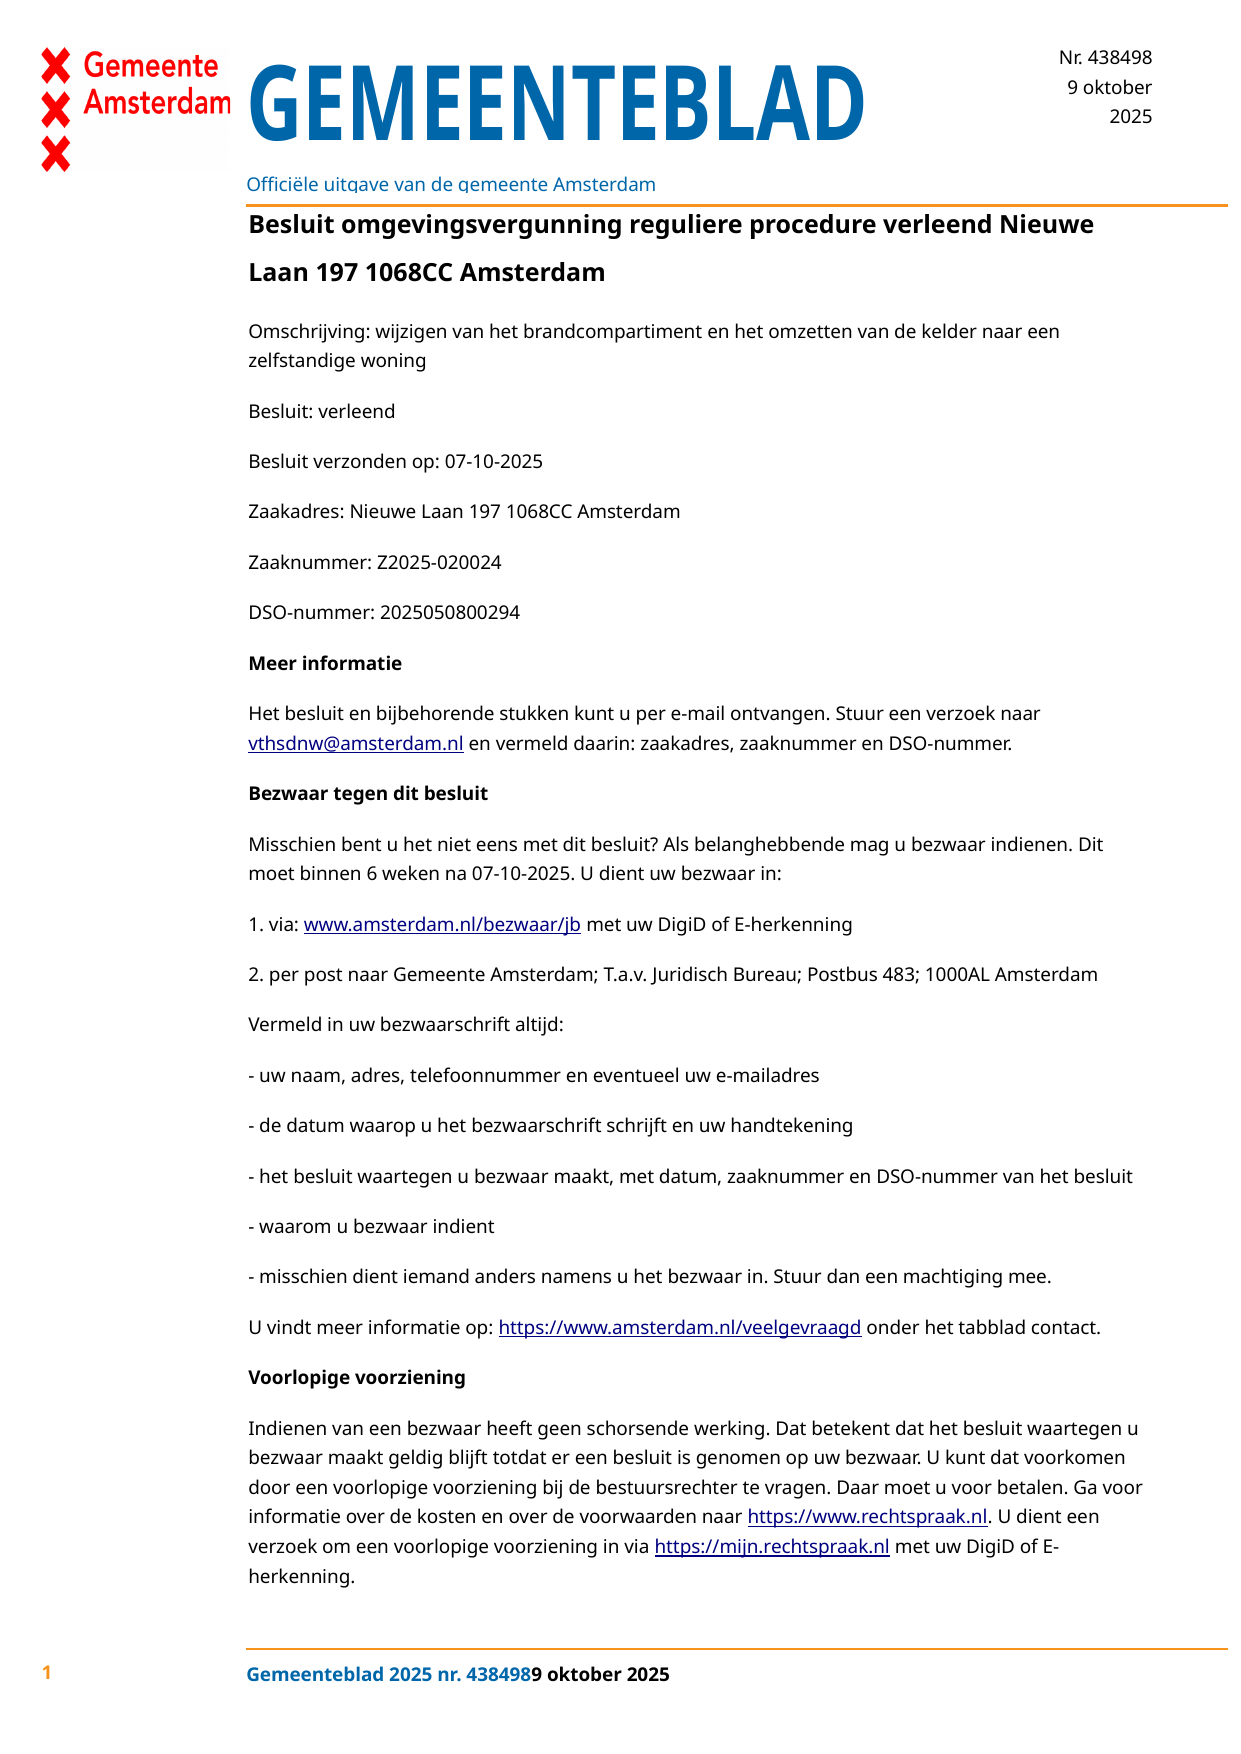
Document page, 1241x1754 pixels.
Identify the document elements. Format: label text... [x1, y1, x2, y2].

text Vermeld in uw bezwaarschrift altijd: [248, 1012, 1152, 1037]
text Voorlopige voorziening [248, 1364, 1152, 1390]
text - misschien dient iemand anders namens u het bezwaar in. Stuur dan een machtiging mee. [248, 1264, 1152, 1289]
text Besluit verzonden op: 07-10-2025 [248, 448, 1152, 474]
text - uw naam, adres, telefoonnummer en eventueel uw e-mailadres [248, 1062, 1152, 1088]
text Misschien bent u het niet eens met dit besluit? Als belanghebbende mag u bezwaar indienen. Dit moet binnen 6 weken na 07-10-2025. U dient uw bezwaar in: [248, 831, 1152, 886]
text Indienen van een bezwaar heeft geen schorsende werking. Dat betekent dat het besluit waartegen u bezwaar maakt geldig blijft totdat er een besluit is genomen op uw bezwaar. U kunt dat voorkomen door een voorlopige voorziening bij de bestuursrechter te vragen. Daar moet u voor betalen. Ga voor informatie over de kosten en over de voorwaarden naar https://www.rechtspraak.nl. U dient een verzoek om een voorlopige voorziening in via https://mijn.rechtspraak.nl met uw DigiD of E-herkenning. [248, 1415, 1152, 1589]
text - waarom u bezwaar indient [248, 1213, 1152, 1239]
text 1. via: www.amsterdam.nl/bezwaar/jb met uw DigiD of E-herkenning [248, 911, 1152, 937]
text 2. per post naar Gemeente Amsterdam; T.a.v. Juridisch Bureau; Postbus 483; 1000AL Amsterdam [248, 961, 1152, 987]
text Besluit: verleend [248, 398, 1152, 424]
picture [41, 47, 231, 172]
text DSO-nummer: 2025050800294 [248, 599, 1152, 625]
text Het besluit en bijbehorende stukken kunt u per e-mail ontvangen. Stuur een verzoek naar vthsdnw@amsterdam.nl en vermeld daarin: zaakadres, zaaknummer en DSO-nummer. [248, 700, 1152, 756]
text U vindt meer informatie op: https://www.amsterdam.nl/veelgevraagd onder het tabblad contact. [248, 1314, 1152, 1340]
text Bezwaar tegen dit besluit [248, 780, 1152, 806]
text - de datum waarop u het bezwaarschrift schrijft en uw handtekening [248, 1112, 1152, 1138]
text Meer informatie [248, 650, 1152, 676]
text - het besluit waartegen u bezwaar maakt, met datum, zaaknummer en DSO-nummer van het besluit [248, 1163, 1152, 1189]
text Besluit omgevingsvergunning reguliere procedure verleend Nieuwe Laan 197 1068CC Amsterdam [248, 207, 1152, 288]
text Zaaknummer: Z2025-020024 [248, 549, 1152, 575]
text Omschrijving: wijzigen van het brandcompartiment en het omzetten van de kelder naar een zelfstandige woning [248, 318, 1152, 373]
text Zaakadres: Nieuwe Laan 197 1068CC Amsterdam [248, 499, 1152, 524]
